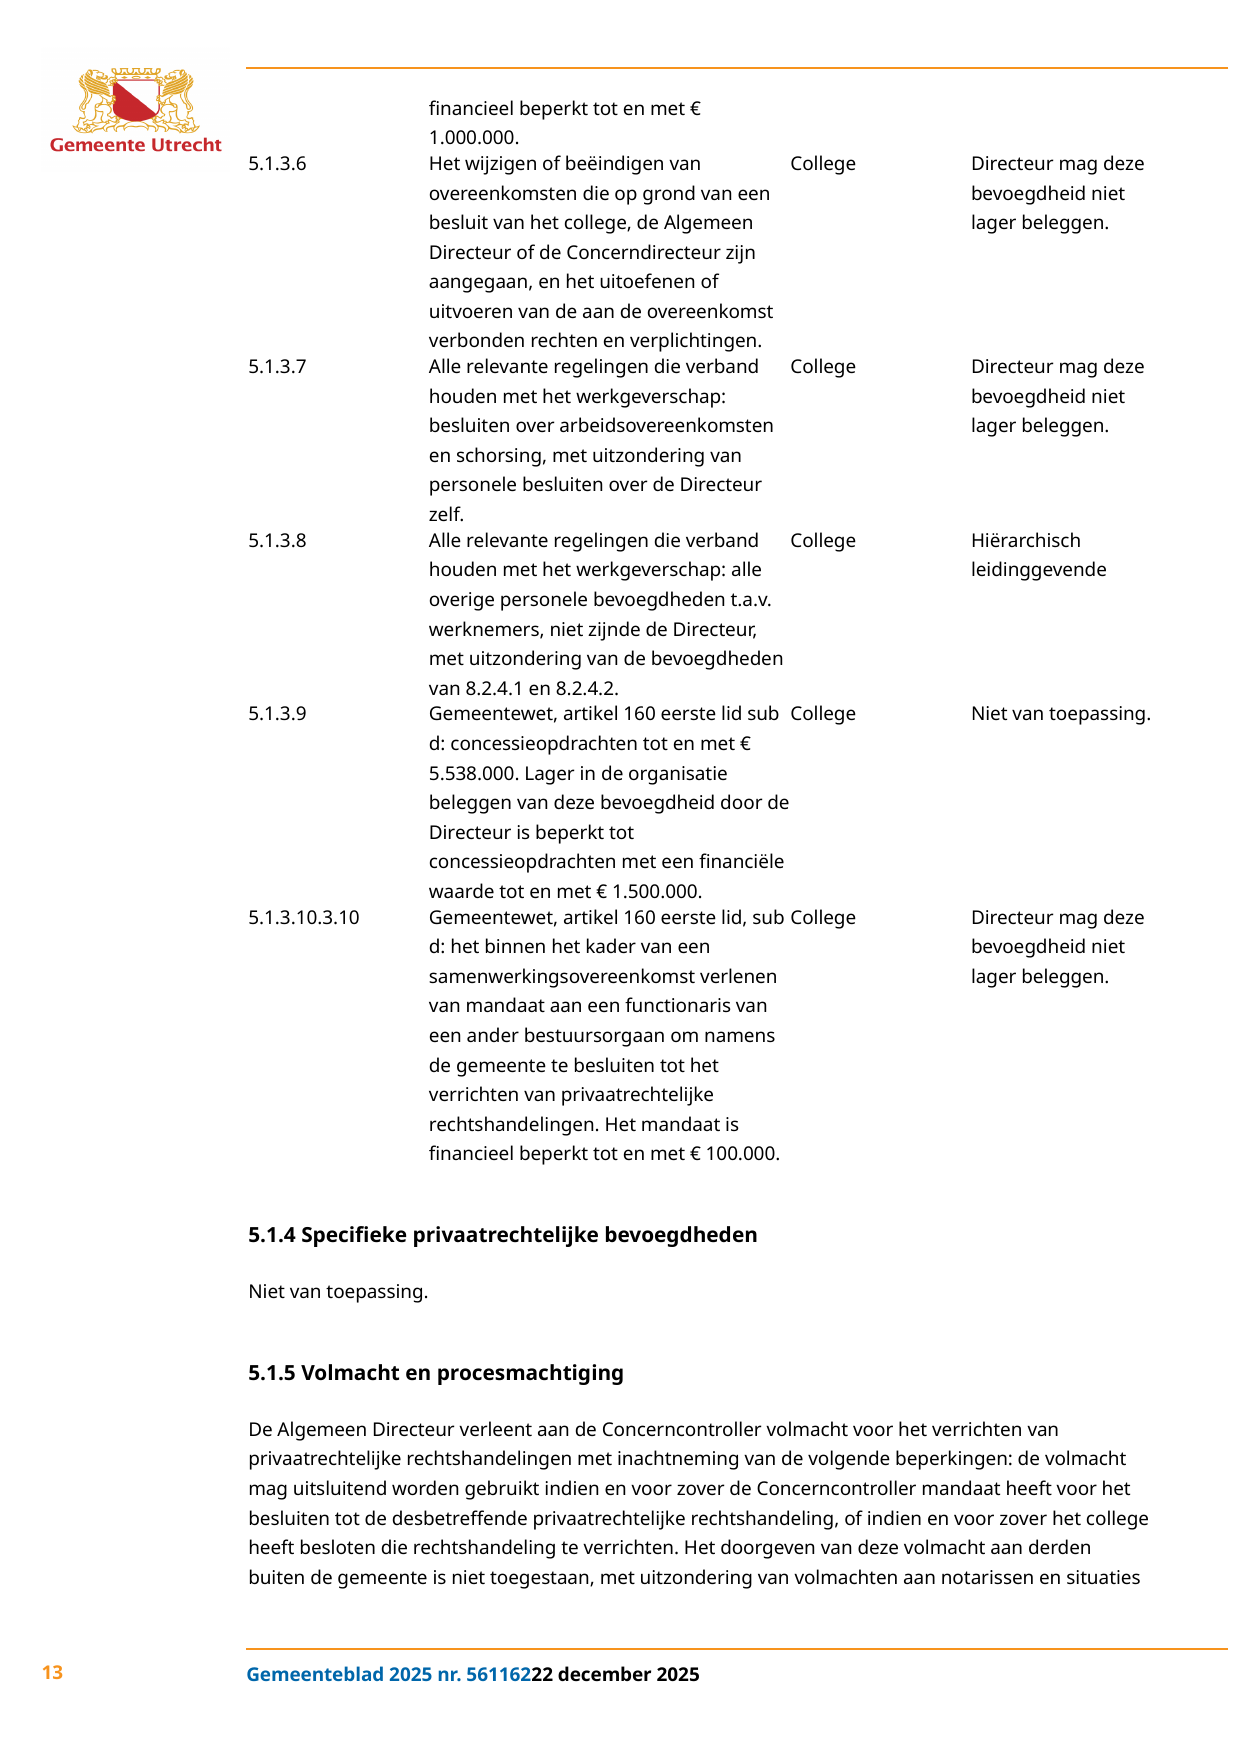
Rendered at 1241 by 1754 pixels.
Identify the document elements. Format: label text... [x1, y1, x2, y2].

table_cell Directeur mag deze bevoegdheid niet lager beleggen. [971, 353, 1152, 527]
table_cell College [790, 527, 971, 701]
table_cell 5.1.3.9 [248, 701, 429, 904]
table_cell Het wijzigen of beëindigen van overeenkomsten die op grond van een besluit van het college, de Algemeen Directeur of de Concerndirecteur zijn aangegaan, en het uitoefenen of uitvoeren van de aan de overeenkomst verbonden rechten en verplichtingen. [429, 150, 790, 353]
table_cell Alle relevante regelingen die verband houden met het werkgeverschap: alle overige personele bevoegdheden t.a.v. werknemers, niet zijnde de Directeur, met uitzondering van de bevoegdheden van 8.2.4.1 en 8.2.4.2. [429, 527, 790, 701]
table_cell College [790, 150, 971, 353]
table_cell Gemeentewet, artikel 160 eerste lid sub d: concessieopdrachten tot en met € 5.538.000. Lager in de organisatie beleggen van deze bevoegdheid door de Directeur is beperkt tot concessieopdrachten met een financiële waarde tot en met € 1.500.000. [429, 701, 790, 904]
table_cell [971, 95, 1152, 150]
table_cell financieel beperkt tot en met € 1.000.000. [429, 95, 790, 150]
text 5.1.5 Volmacht en procesmachtiging [248, 1358, 1152, 1386]
text De Algemeen Directeur verleent aan de Concerncontroller volmacht voor het verrichten van privaatrechtelijke rechtshandelingen met inachtneming van de volgende beperkingen: de volmacht mag uitsluitend worden gebruikt indien en voor zover de Concerncontroller mandaat heeft voor het besluiten tot de desbetreffende privaatrechtelijke rechtshandeling, of indien en voor zover het college heeft besloten die rechtshandeling te verrichten. Het doorgeven van deze volmacht aan derden buiten de gemeente is niet toegestaan, met uitzondering van volmachten aan notarissen en situaties [248, 1416, 1152, 1589]
table_cell College [790, 904, 971, 1166]
table_cell [790, 95, 971, 150]
table_cell 5.1.3.10.3.10 [248, 904, 429, 1166]
table_cell College [790, 701, 971, 904]
table_cell Directeur mag deze bevoegdheid niet lager beleggen. [971, 904, 1152, 1166]
table_cell Hiërarchisch leidinggevende [971, 527, 1152, 701]
table_cell Directeur mag deze bevoegdheid niet lager beleggen. [971, 150, 1152, 353]
table_cell College [790, 353, 971, 527]
table_cell Niet van toepassing. [971, 701, 1152, 904]
table_cell [248, 95, 429, 150]
table_cell 5.1.3.8 [248, 527, 429, 701]
table_cell 5.1.3.6 [248, 150, 429, 353]
text 5.1.4 Specifieke privaatrechtelijke bevoegdheden [248, 1220, 1152, 1248]
table_cell Alle relevante regelingen die verband houden met het werkgeverschap: besluiten over arbeidsovereenkomsten en schorsing, met uitzondering van personele besluiten over de Directeur zelf. [429, 353, 790, 527]
picture [41, 47, 231, 172]
table_cell Gemeentewet, artikel 160 eerste lid, sub d: het binnen het kader van een samenwerkingsovereenkomst verlenen van mandaat aan een functionaris van een ander bestuursorgaan om namens de gemeente te besluiten tot het verrichten van privaatrechtelijke rechtshandelingen. Het mandaat is financieel beperkt tot en met € 100.000. [429, 904, 790, 1166]
text Niet van toepassing. [248, 1278, 1152, 1304]
table_cell 5.1.3.7 [248, 353, 429, 527]
